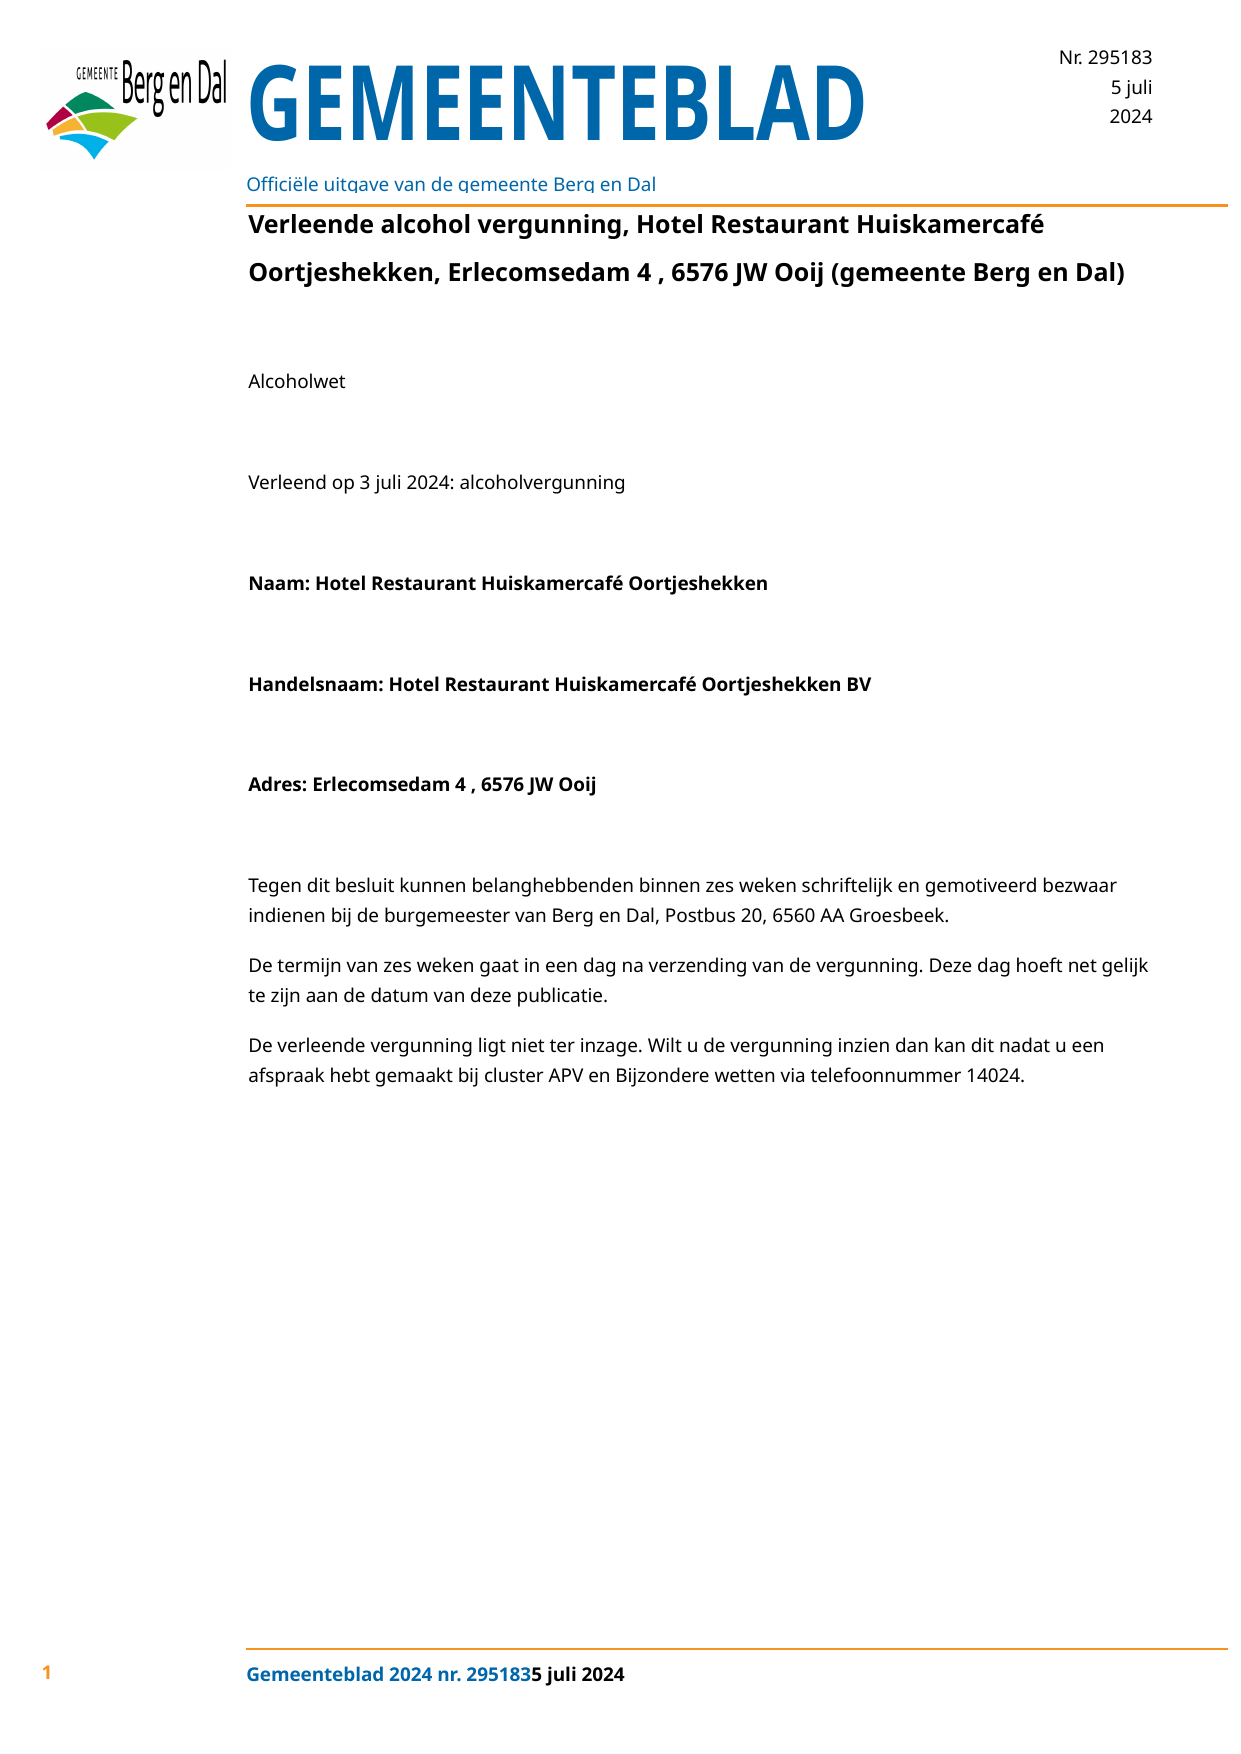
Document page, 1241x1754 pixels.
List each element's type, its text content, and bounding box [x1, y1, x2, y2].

text Naam: Hotel Restaurant Huiskamercafé Oortjeshekken [248, 570, 1152, 596]
text Alcoholwet [248, 368, 1152, 394]
text De termijn van zes weken gaat in een dag na verzending van de vergunning. Deze dag hoeft net gelijk te zijn aan de datum van deze publicatie. [248, 952, 1152, 1008]
text Tegen dit besluit kunnen belanghebbenden binnen zes weken schriftelijk en gemotiveerd bezwaar indienen bij de burgemeester van Berg en Dal, Postbus 20, 6560 AA Groesbeek. [248, 872, 1152, 928]
text De verleende vergunning ligt niet ter inzage. Wilt u de vergunning inzien dan kan dit nadat u een afspraak hebt gemaakt bij cluster APV en Bijzondere wetten via telefoonnummer 14024. [248, 1032, 1152, 1088]
text Adres: Erlecomsedam 4 , 6576 JW Ooij [248, 772, 1152, 797]
picture [41, 47, 231, 172]
text Verleende alcohol vergunning, Hotel Restaurant Huiskamercafé Oortjeshekken, Erlecomsedam 4 , 6576 JW Ooij (gemeente Berg en Dal) [248, 207, 1152, 288]
text Verleend op 3 juli 2024: alcoholvergunning [248, 469, 1152, 495]
text Handelsnaam: Hotel Restaurant Huiskamercafé Oortjeshekken BV [248, 671, 1152, 697]
